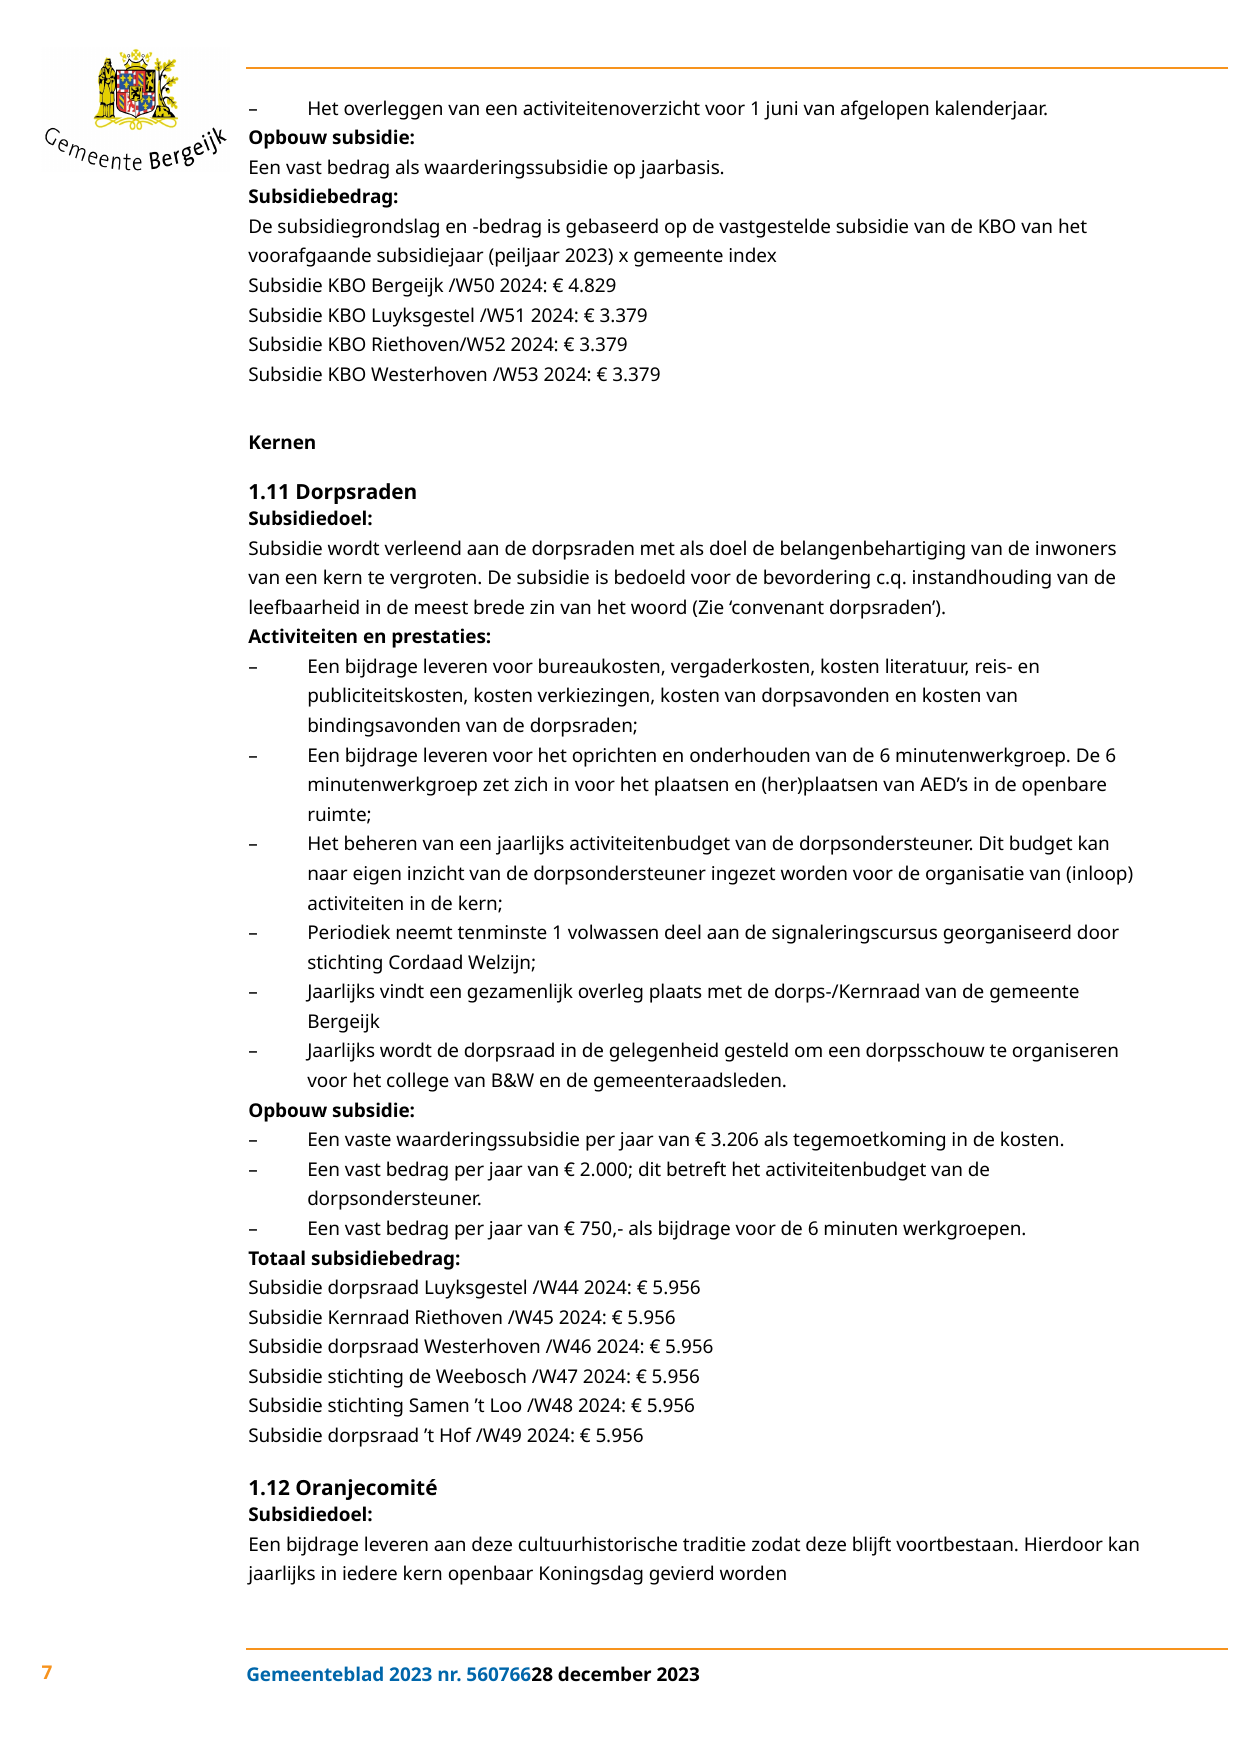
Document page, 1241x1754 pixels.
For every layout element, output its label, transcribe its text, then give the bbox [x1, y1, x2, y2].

text Subsidiedoel: [248, 505, 1152, 531]
picture [41, 47, 231, 172]
text Opbouw subsidie: [248, 1097, 1152, 1123]
list Een vast bedrag per jaar van € 2.000; dit betreft het activiteitenbudget van de dorpsondersteuner. [248, 1156, 1152, 1211]
text Subsidiedoel: [248, 1501, 1152, 1527]
text Subsidie KBO Westerhoven /W53 2024: € 3.379 [248, 361, 1152, 387]
list Het overleggen van een activiteitenoverzicht voor 1 juni van afgelopen kalenderjaar. [248, 95, 1152, 121]
text Subsidiebedrag: [248, 183, 1152, 209]
text Subsidie wordt verleend aan de dorpsraden met als doel de belangenbehartiging van de inwoners van een kern te vergroten. De subsidie is bedoeld voor de bevordering c.q. instandhouding van de leefbaarheid in de meest brede zin van het woord (Zie ‘convenant dorpsraden’). [248, 535, 1152, 620]
text Subsidie stichting de Weebosch /W47 2024: € 5.956 [248, 1363, 1152, 1389]
list Jaarlijks vindt een gezamenlijk overleg plaats met de dorps-/Kernraad van de gemeente Bergeijk [248, 978, 1152, 1034]
list Periodiek neemt tenminste 1 volwassen deel aan de signaleringscursus georganiseerd door stichting Cordaad Welzijn; [248, 919, 1152, 975]
text Subsidie Kernraad Riethoven /W45 2024: € 5.956 [248, 1304, 1152, 1330]
text Subsidie dorpsraad ’t Hof /W49 2024: € 5.956 [248, 1422, 1152, 1448]
text 1.12 Oranjecomité [248, 1473, 1152, 1501]
text Opbouw subsidie: [248, 124, 1152, 150]
text 1.11 Dorpsraden [248, 477, 1152, 505]
text Subsidie dorpsraad Westerhoven /W46 2024: € 5.956 [248, 1333, 1152, 1359]
list Het beheren van een jaarlijks activiteitenbudget van de dorpsondersteuner. Dit budget kan naar eigen inzicht van de dorpsondersteuner ingezet worden voor de organisatie van (inloop) activiteiten in de kern; [248, 831, 1152, 916]
list Een bijdrage leveren voor het oprichten en onderhouden van de 6 minutenwerkgroep. De 6 minutenwerkgroep zet zich in voor het plaatsen en (her)plaatsen van AED’s in de openbare ruimte; [248, 742, 1152, 827]
text Subsidie dorpsraad Luyksgestel /W44 2024: € 5.956 [248, 1274, 1152, 1300]
text Subsidie KBO Riethoven/W52 2024: € 3.379 [248, 331, 1152, 357]
list Een bijdrage leveren voor bureaukosten, vergaderkosten, kosten literatuur, reis- en publiciteitskosten, kosten verkiezingen, kosten van dorpsavonden en kosten van bindingsavonden van de dorpsraden; [248, 653, 1152, 738]
text Een bijdrage leveren aan deze cultuurhistorische traditie zodat deze blijft voortbestaan. Hierdoor kan jaarlijks in iedere kern openbaar Koningsdag gevierd worden [248, 1531, 1152, 1586]
text Subsidie KBO Bergeijk /W50 2024: € 4.829 [248, 272, 1152, 298]
text Activiteiten en prestaties: [248, 623, 1152, 649]
text Subsidie KBO Luyksgestel /W51 2024: € 3.379 [248, 302, 1152, 328]
text De subsidiegrondslag en -bedrag is gebaseerd op de vastgestelde subsidie van de KBO van het voorafgaande subsidiejaar (peiljaar 2023) x gemeente index [248, 213, 1152, 268]
list Jaarlijks wordt de dorpsraad in de gelegenheid gesteld om een dorpsschouw te organiseren voor het college van B&W en de gemeenteraadsleden. [248, 1038, 1152, 1093]
text Een vast bedrag als waarderingssubsidie op jaarbasis. [248, 154, 1152, 180]
list Een vaste waarderingssubsidie per jaar van € 3.206 als tegemoetkoming in de kosten. [248, 1126, 1152, 1152]
text Subsidie stichting Samen ’t Loo /W48 2024: € 5.956 [248, 1393, 1152, 1418]
list Een vast bedrag per jaar van € 750,- als bijdrage voor de 6 minuten werkgroepen. [248, 1215, 1152, 1241]
text Totaal subsidiebedrag: [248, 1245, 1152, 1271]
text Kernen [248, 427, 1152, 456]
